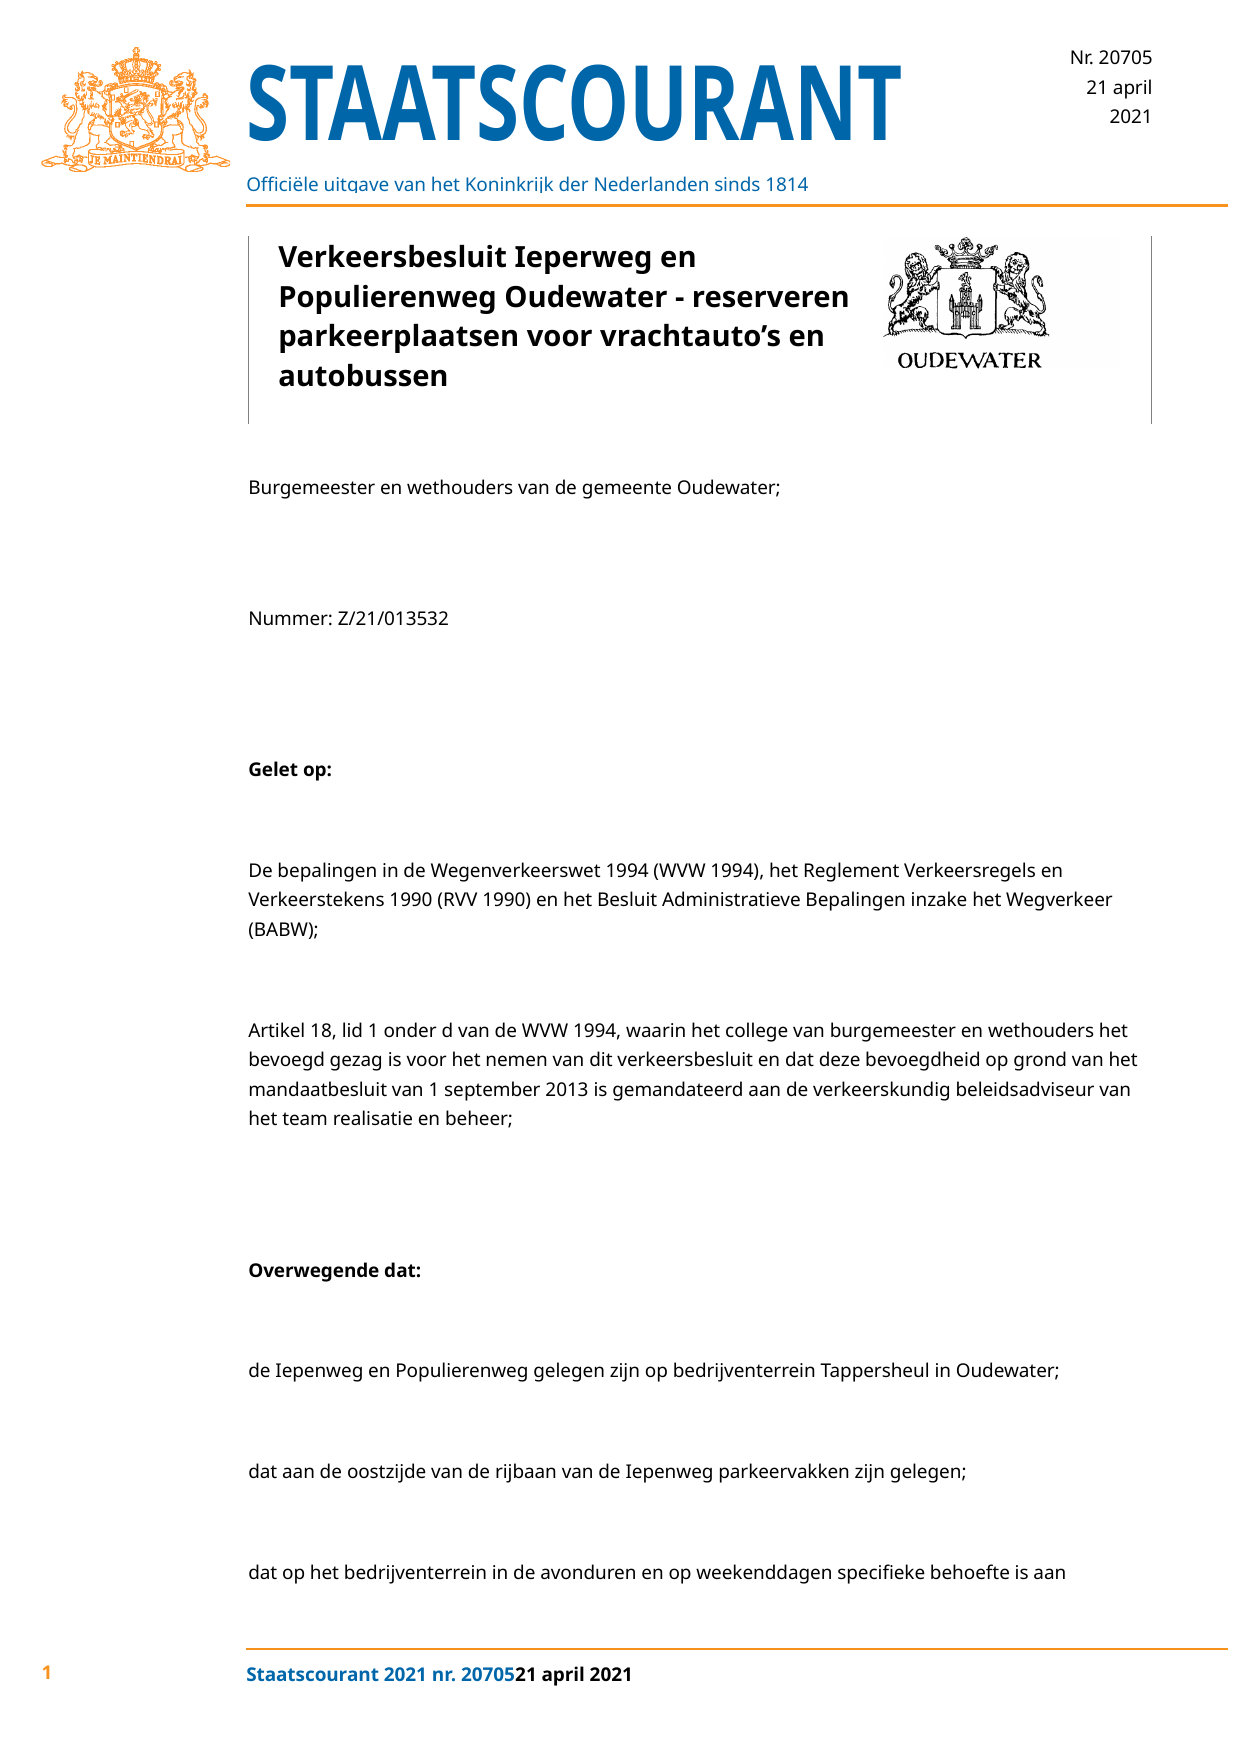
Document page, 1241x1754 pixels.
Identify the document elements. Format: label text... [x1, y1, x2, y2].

text dat aan de oostzijde van de rijbaan van de Iepenweg parkeervakken zijn gelegen; [248, 1458, 1152, 1484]
table_header [850, 369, 1151, 424]
text Artikel 18, lid 1 onder d van de WVW 1994, waarin het college van burgemeester en wethouders het bevoegd gezag is voor het nemen van dit verkeersbesluit en dat deze bevoegdheid op grond van het mandaatbesluit van 1 september 2013 is gemandateerd aan de verkeerskundig beleidsadviseur van het team realisatie en beheer; [248, 1017, 1152, 1131]
picture [41, 47, 231, 172]
text Burgemeester en wethouders van de gemeente Oudewater; [248, 474, 1152, 500]
table_header Verkeersbesluit Ieperweg en Populierenweg Oudewater - reserveren parkeerplaatsen voor vrachtauto’s en autobussen [249, 236, 850, 424]
table_header [1119, 236, 1151, 368]
picture [882, 236, 1119, 369]
text De bepalingen in de Wegenverkeerswet 1994 (WVW 1994), het Reglement Verkeersregels en Verkeerstekens 1990 (RVV 1990) en het Besluit Administratieve Bepalingen inzake het Wegverkeer (BABW); [248, 857, 1152, 942]
text Overwegende dat: [248, 1257, 1152, 1283]
table_header [850, 236, 882, 368]
text dat op het bedrijventerrein in de avonduren en op weekenddagen specifieke behoefte is aan [248, 1559, 1152, 1585]
text Gelet op: [248, 756, 1152, 782]
text de Iepenweg en Populierenweg gelegen zijn op bedrijventerrein Tappersheul in Oudewater; [248, 1358, 1152, 1383]
text Nummer: Z/21/013532 [248, 605, 1152, 631]
